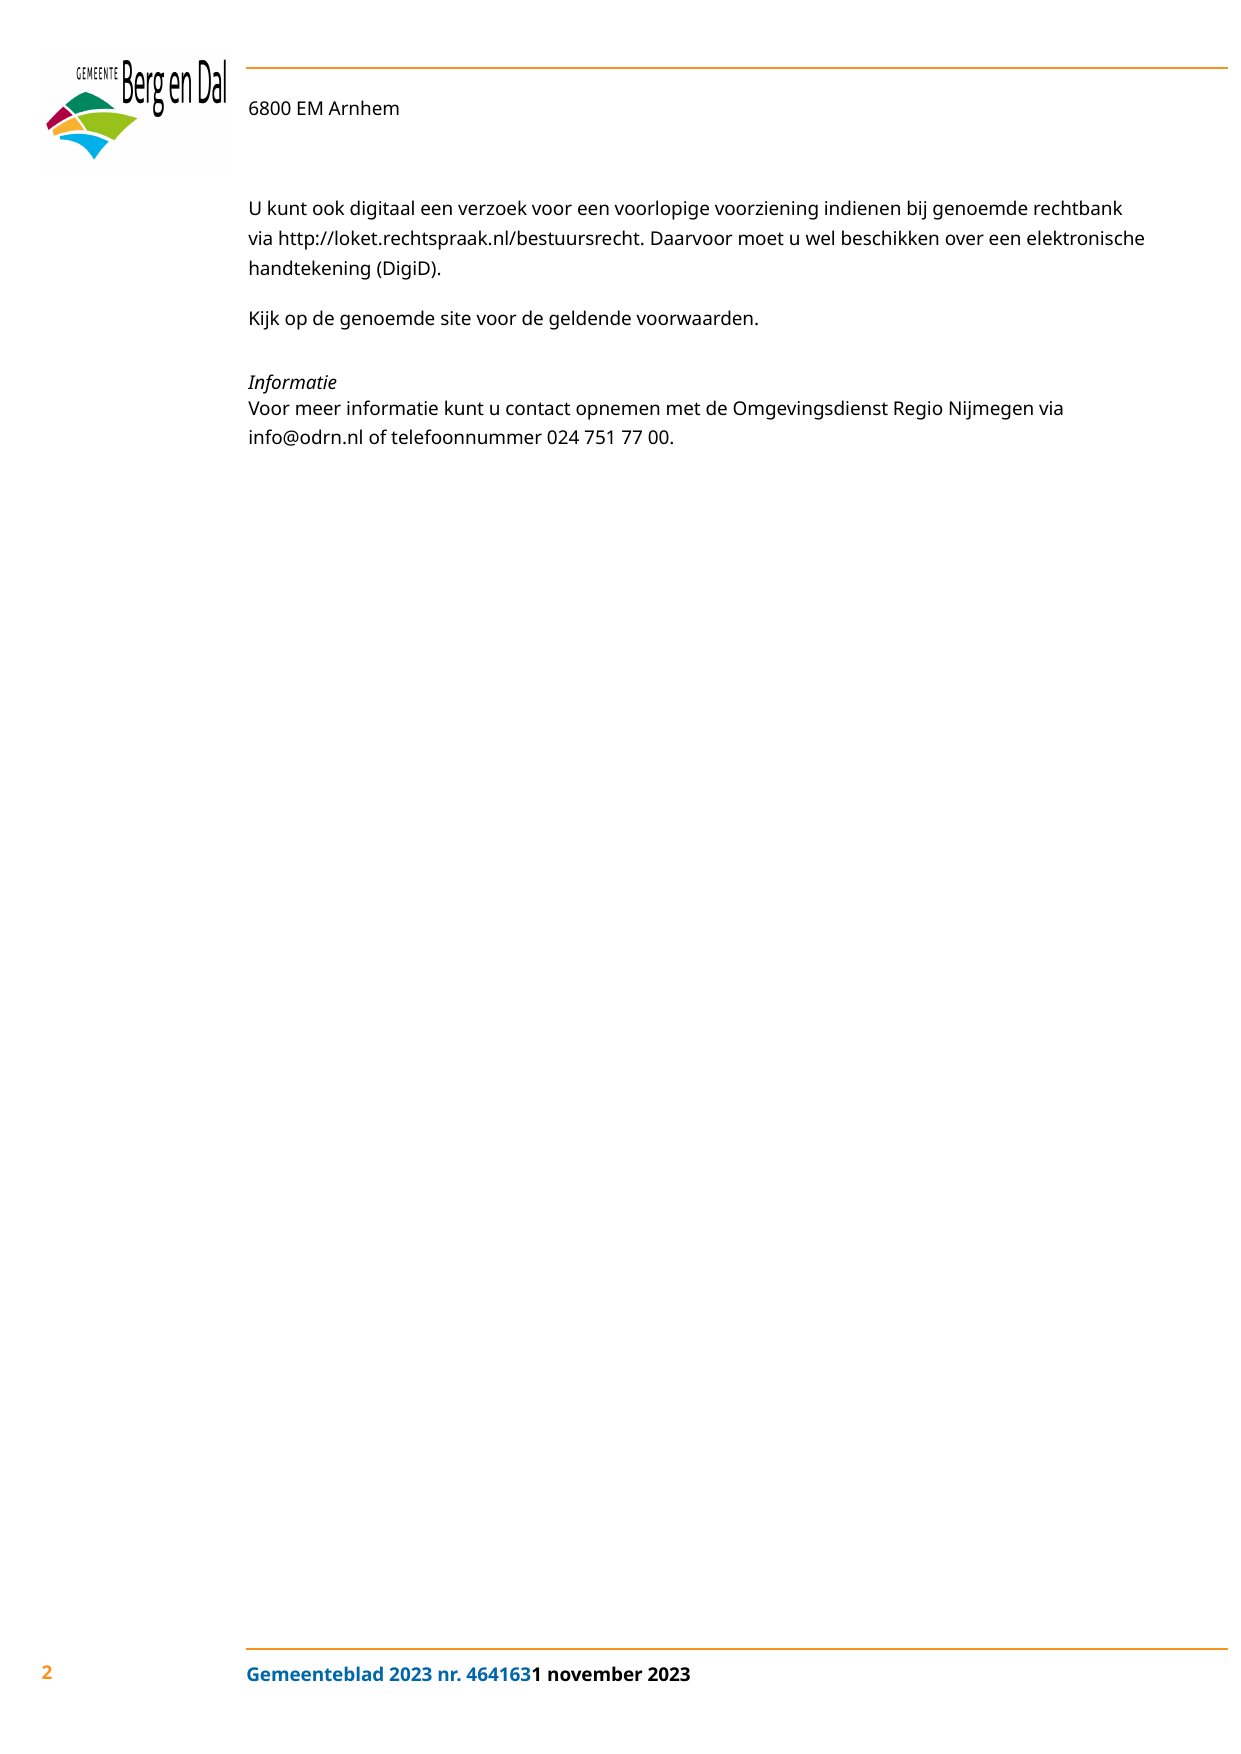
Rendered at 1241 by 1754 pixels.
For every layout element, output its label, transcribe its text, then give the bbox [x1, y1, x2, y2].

text Voor meer informatie kunt u contact opnemen met de Omgevingsdienst Regio Nijmegen via info@odrn.nl of telefoonnummer 024 751 77 00. [248, 395, 1152, 450]
text 6800 EM Arnhem [248, 95, 1152, 121]
text Informatie [248, 369, 1152, 395]
text Kijk op de genoemde site voor de geldende voorwaarden. [248, 305, 1152, 331]
text U kunt ook digitaal een verzoek voor een voorlopige voorziening indienen bij genoemde rechtbank via http://loket.rechtspraak.nl/bestuursrecht. Daarvoor moet u wel beschikken over een elektronische handtekening (DigiD). [248, 196, 1152, 281]
picture [41, 47, 231, 172]
